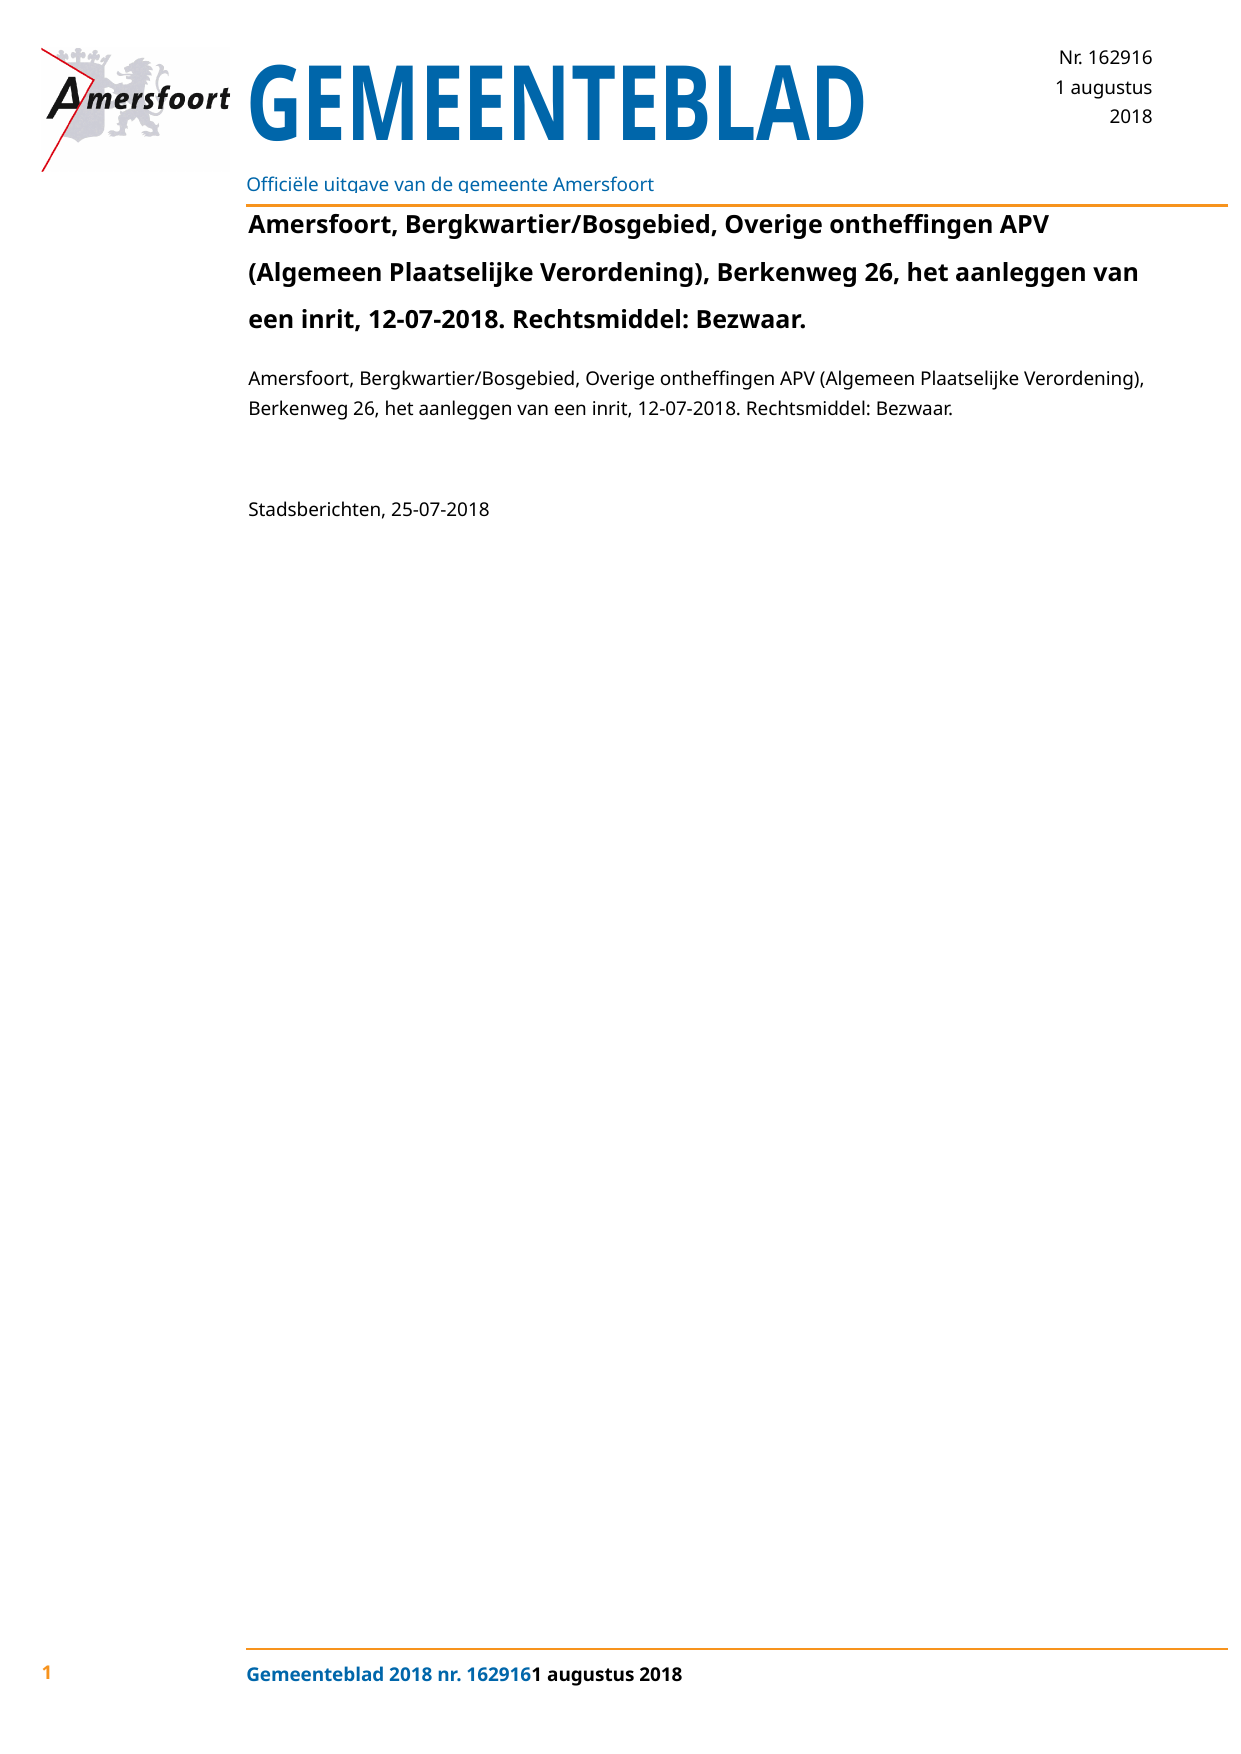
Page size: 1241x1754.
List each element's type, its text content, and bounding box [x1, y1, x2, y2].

text Stadsberichten, 25-07-2018 [248, 496, 1152, 522]
text Amersfoort, Bergkwartier/Bosgebied, Overige ontheffingen APV (Algemeen Plaatselijke Verordening), Berkenweg 26, het aanleggen van een inrit, 12-07-2018. Rechtsmiddel: Bezwaar. [248, 207, 1152, 336]
text Amersfoort, Bergkwartier/Bosgebied, Overige ontheffingen APV (Algemeen Plaatselijke Verordening), Berkenweg 26, het aanleggen van een inrit, 12-07-2018. Rechtsmiddel: Bezwaar. [248, 366, 1152, 421]
picture [41, 47, 231, 172]
